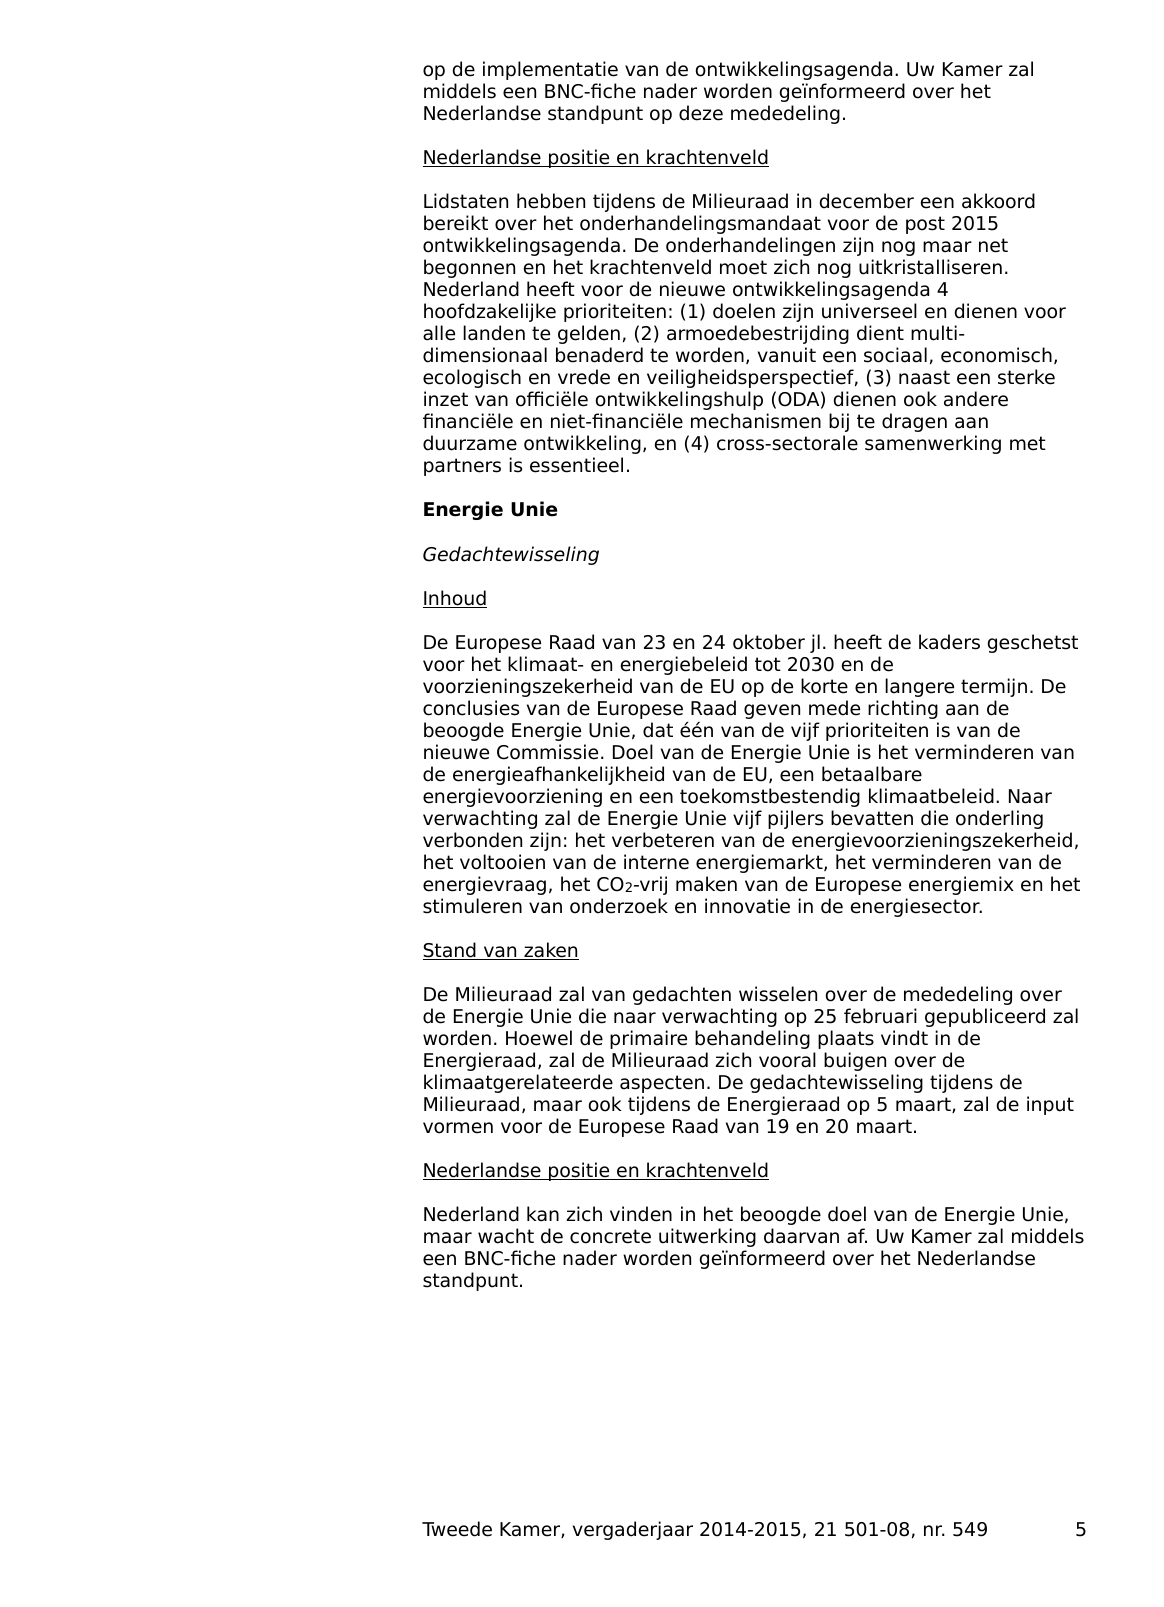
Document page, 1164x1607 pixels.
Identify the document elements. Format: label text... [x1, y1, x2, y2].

subtitle Nederlandse positie en krachtenveld [422, 1160, 1087, 1182]
text Lidstaten hebben tijdens de Milieuraad in december een akkoord bereikt over het onderhandelingsmandaat voor de post 2015 ontwikkelingsagenda. De onderhandelingen zijn nog maar net begonnen en het krachtenveld moet zich nog uitkristalliseren. Nederland heeft voor de nieuwe ontwikkelingsagenda 4 hoofdzakelijke prioriteiten: (1) doelen zijn universeel en dienen voor alle landen te gelden, (2) armoedebestrijding dient multi-dimensionaal benaderd te worden, vanuit een sociaal, economisch, ecologisch en vrede en veiligheidsperspectief, (3) naast een sterke inzet van officiële ontwikkelingshulp (ODA) dienen ook andere financiële en niet-financiële mechanismen bij te dragen aan duurzame ontwikkeling, en (4) cross-sectorale samenwerking met partners is essentieel. [422, 191, 1087, 477]
subtitle Stand van zaken [422, 940, 1087, 962]
text De Europese Raad van 23 en 24 oktober jl. heeft de kaders geschetst voor het klimaat- en energiebeleid tot 2030 en de voorzieningszekerheid van de EU op de korte en langere termijn. De conclusies van de Europese Raad geven mede richting aan de beoogde Energie Unie, dat één van de vijf prioriteiten is van de nieuwe Commissie. Doel van de Energie Unie is het verminderen van de energieafhankelijkheid van de EU, een betaalbare energievoorziening en een toekomstbestendig klimaatbeleid. Naar verwachting zal de Energie Unie vijf pijlers bevatten die onderling verbonden zijn: het verbeteren van de energievoorzieningszekerheid, het voltooien van de interne energiemarkt, het verminderen van de energievraag, het CO2-vrij maken van de Europese energiemix en het stimuleren van onderzoek en innovatie in de energiesector. [422, 632, 1087, 917]
text Nederland kan zich vinden in het beoogde doel van de Energie Unie, maar wacht de concrete uitwerking daarvan af. Uw Kamer zal middels een BNC-fiche nader worden geïnformeerd over het Nederlandse standpunt. [422, 1204, 1087, 1292]
subtitle Gedachtewisseling [422, 543, 1087, 565]
text De Milieuraad zal van gedachten wisselen over de mededeling over de Energie Unie die naar verwachting op 25 februari gepubliceerd zal worden. Hoewel de primaire behandeling plaats vindt in de Energieraad, zal de Milieuraad zich vooral buigen over de klimaatgerelateerde aspecten. De gedachtewisseling tijdens de Milieuraad, maar ook tijdens de Energieraad op 5 maart, zal de input vormen voor de Europese Raad van 19 en 20 maart. [422, 984, 1087, 1138]
subtitle Inhoud [422, 588, 1087, 609]
subtitle Energie Unie [422, 499, 1087, 521]
subtitle Nederlandse positie en krachtenveld [422, 147, 1087, 169]
text op de implementatie van de ontwikkelingsagenda. Uw Kamer zal middels een BNC-fiche nader worden geïnformeerd over het Nederlandse standpunt op deze mededeling. [422, 59, 1087, 125]
